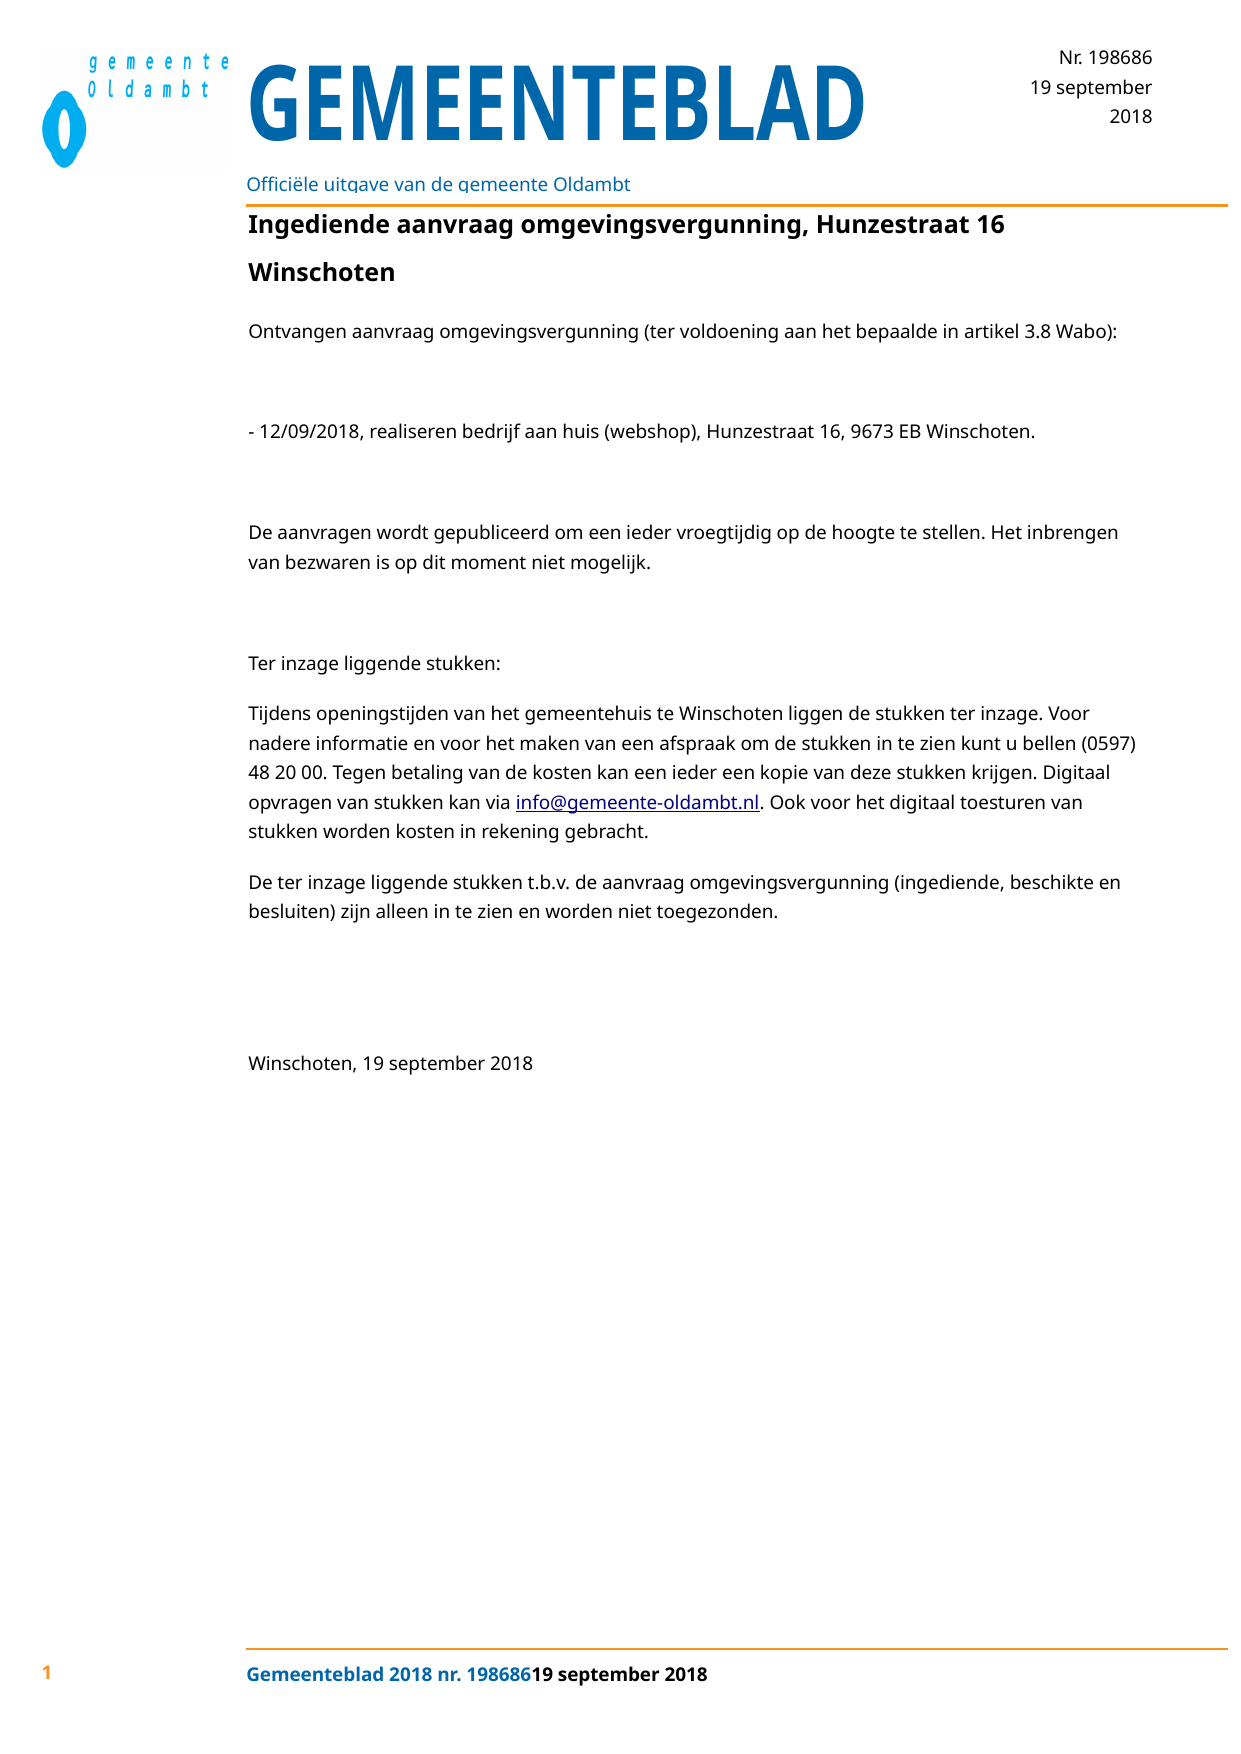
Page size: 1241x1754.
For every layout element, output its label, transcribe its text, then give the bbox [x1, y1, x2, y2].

text Tijdens openingstijden van het gemeentehuis te Winschoten liggen de stukken ter inzage. Voor nadere informatie en voor het maken van een afspraak om de stukken in te zien kunt u bellen (0597) 48 20 00. Tegen betaling van de kosten kan een ieder een kopie van deze stukken krijgen. Digitaal opvragen van stukken kan via info@gemeente-oldambt.nl. Ook voor het digitaal toesturen van stukken worden kosten in rekening gebracht. [248, 700, 1152, 844]
text De aanvragen wordt gepubliceerd om een ieder vroegtijdig op de hoogte te stellen. Het inbrengen van bezwaren is op dit moment niet mogelijk. [248, 519, 1152, 575]
text Ontvangen aanvraag omgevingsvergunning (ter voldoening aan het bepaalde in artikel 3.8 Wabo): [248, 318, 1152, 344]
text Ter inzage liggende stukken: [248, 650, 1152, 676]
text Winschoten, 19 september 2018 [248, 1050, 1152, 1076]
text - 12/09/2018, realiseren bedrijf aan huis (webshop), Hunzestraat 16, 9673 EB Winschoten. [248, 419, 1152, 444]
text De ter inzage liggende stukken t.b.v. de aanvraag omgevingsvergunning (ingediende, beschikte en besluiten) zijn alleen in te zien en worden niet toegezonden. [248, 869, 1152, 924]
text Ingediende aanvraag omgevingsvergunning, Hunzestraat 16 Winschoten [248, 207, 1152, 288]
picture [41, 47, 231, 172]
